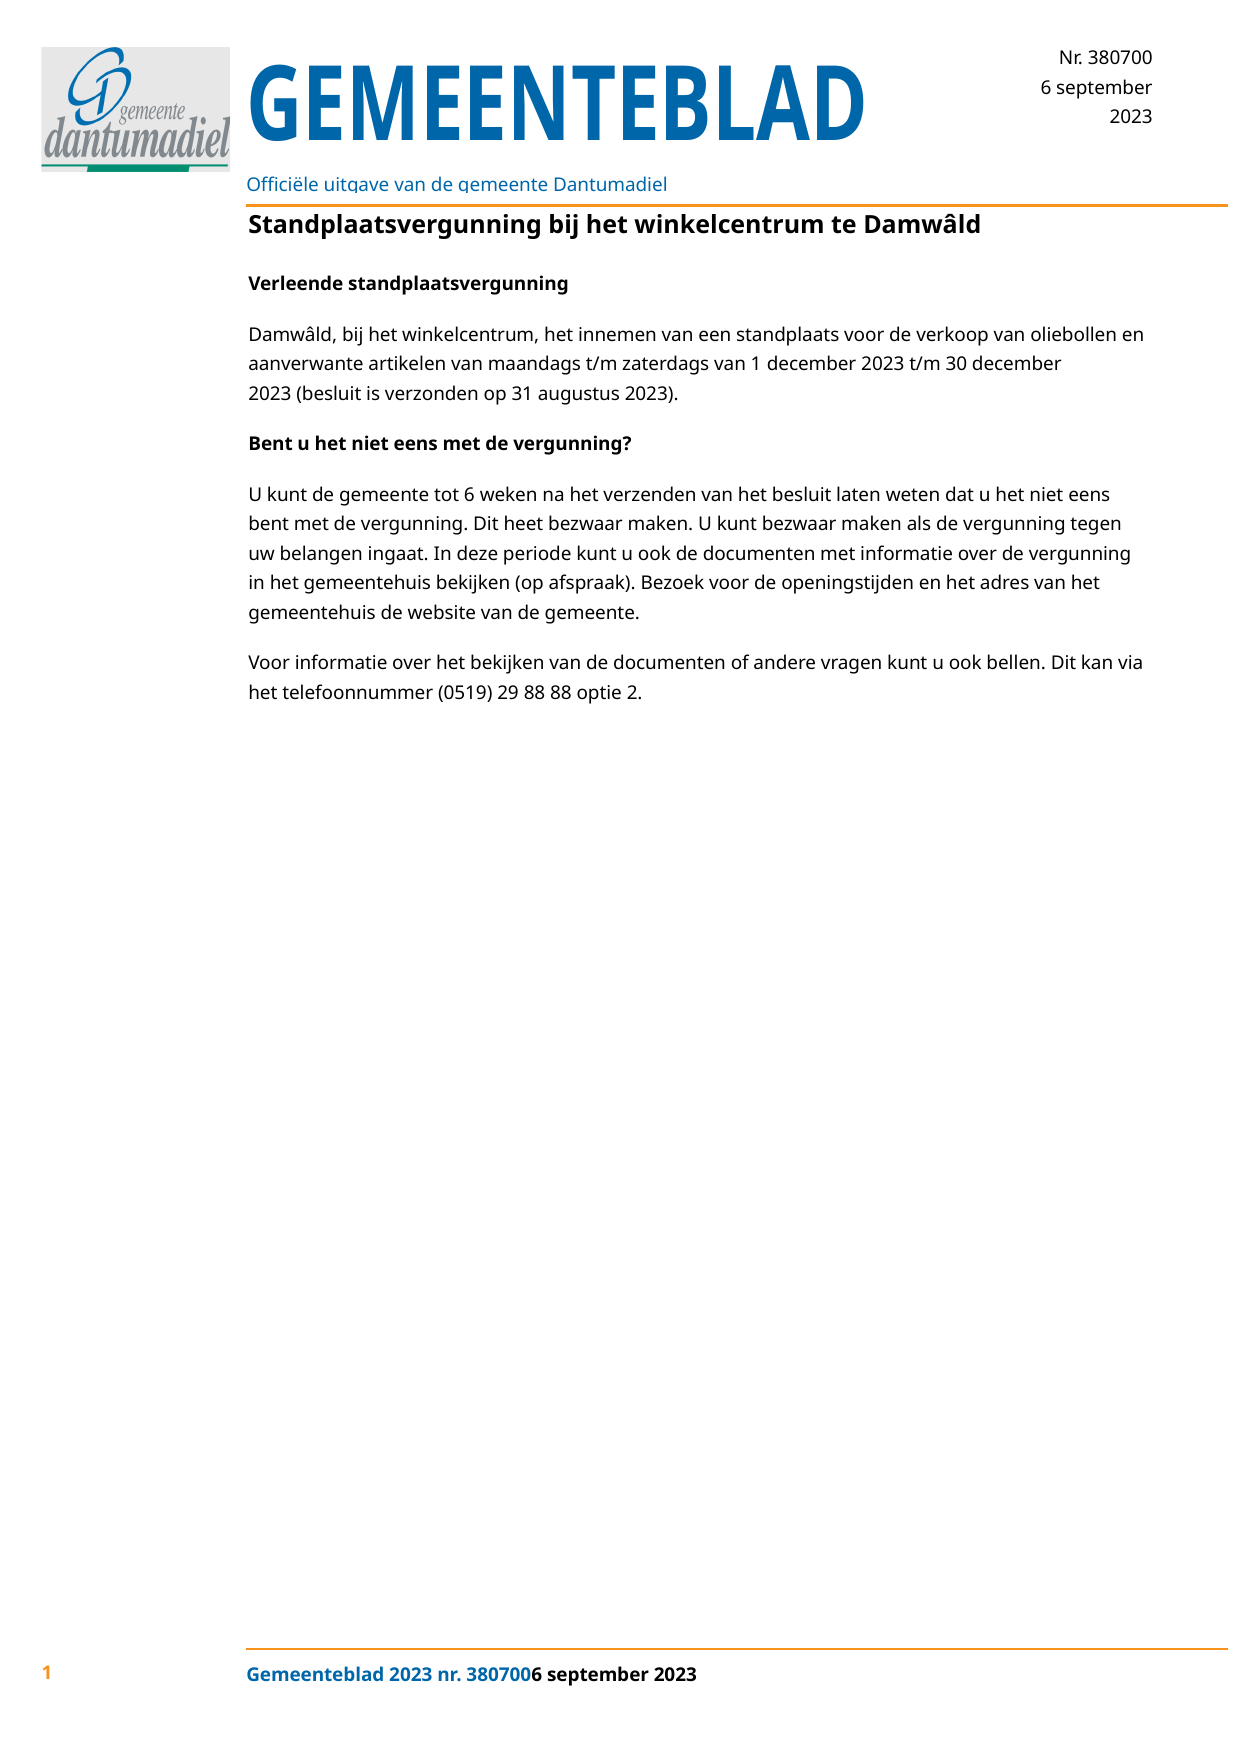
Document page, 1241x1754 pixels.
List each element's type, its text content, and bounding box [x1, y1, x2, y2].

text Verleende standplaatsvergunning [248, 270, 1152, 296]
text Bent u het niet eens met de vergunning? [248, 430, 1152, 456]
text U kunt de gemeente tot 6 weken na het verzenden van het besluit laten weten dat u het niet eens bent met de vergunning. Dit heet bezwaar maken. U kunt bezwaar maken als de vergunning tegen uw belangen ingaat. In deze periode kunt u ook de documenten met informatie over de vergunning in het gemeentehuis bekijken (op afspraak). Bezoek voor de openingstijden en het adres van het gemeentehuis de website van de gemeente. [248, 481, 1152, 625]
text Standplaatsvergunning bij het winkelcentrum te Damwâld [248, 207, 1152, 241]
text Voor informatie over het bekijken van de documenten of andere vragen kunt u ook bellen. Dit kan via het telefoonnummer (0519) 29 88 88 optie 2. [248, 649, 1152, 705]
text Damwâld, bij het winkelcentrum, het innemen van een standplaats voor de verkoop van oliebollen en aanverwante artikelen van maandags t/m zaterdags van 1 december 2023 t/m 30 december 2023 (besluit is verzonden op 31 augustus 2023). [248, 321, 1152, 406]
picture [41, 47, 231, 172]
